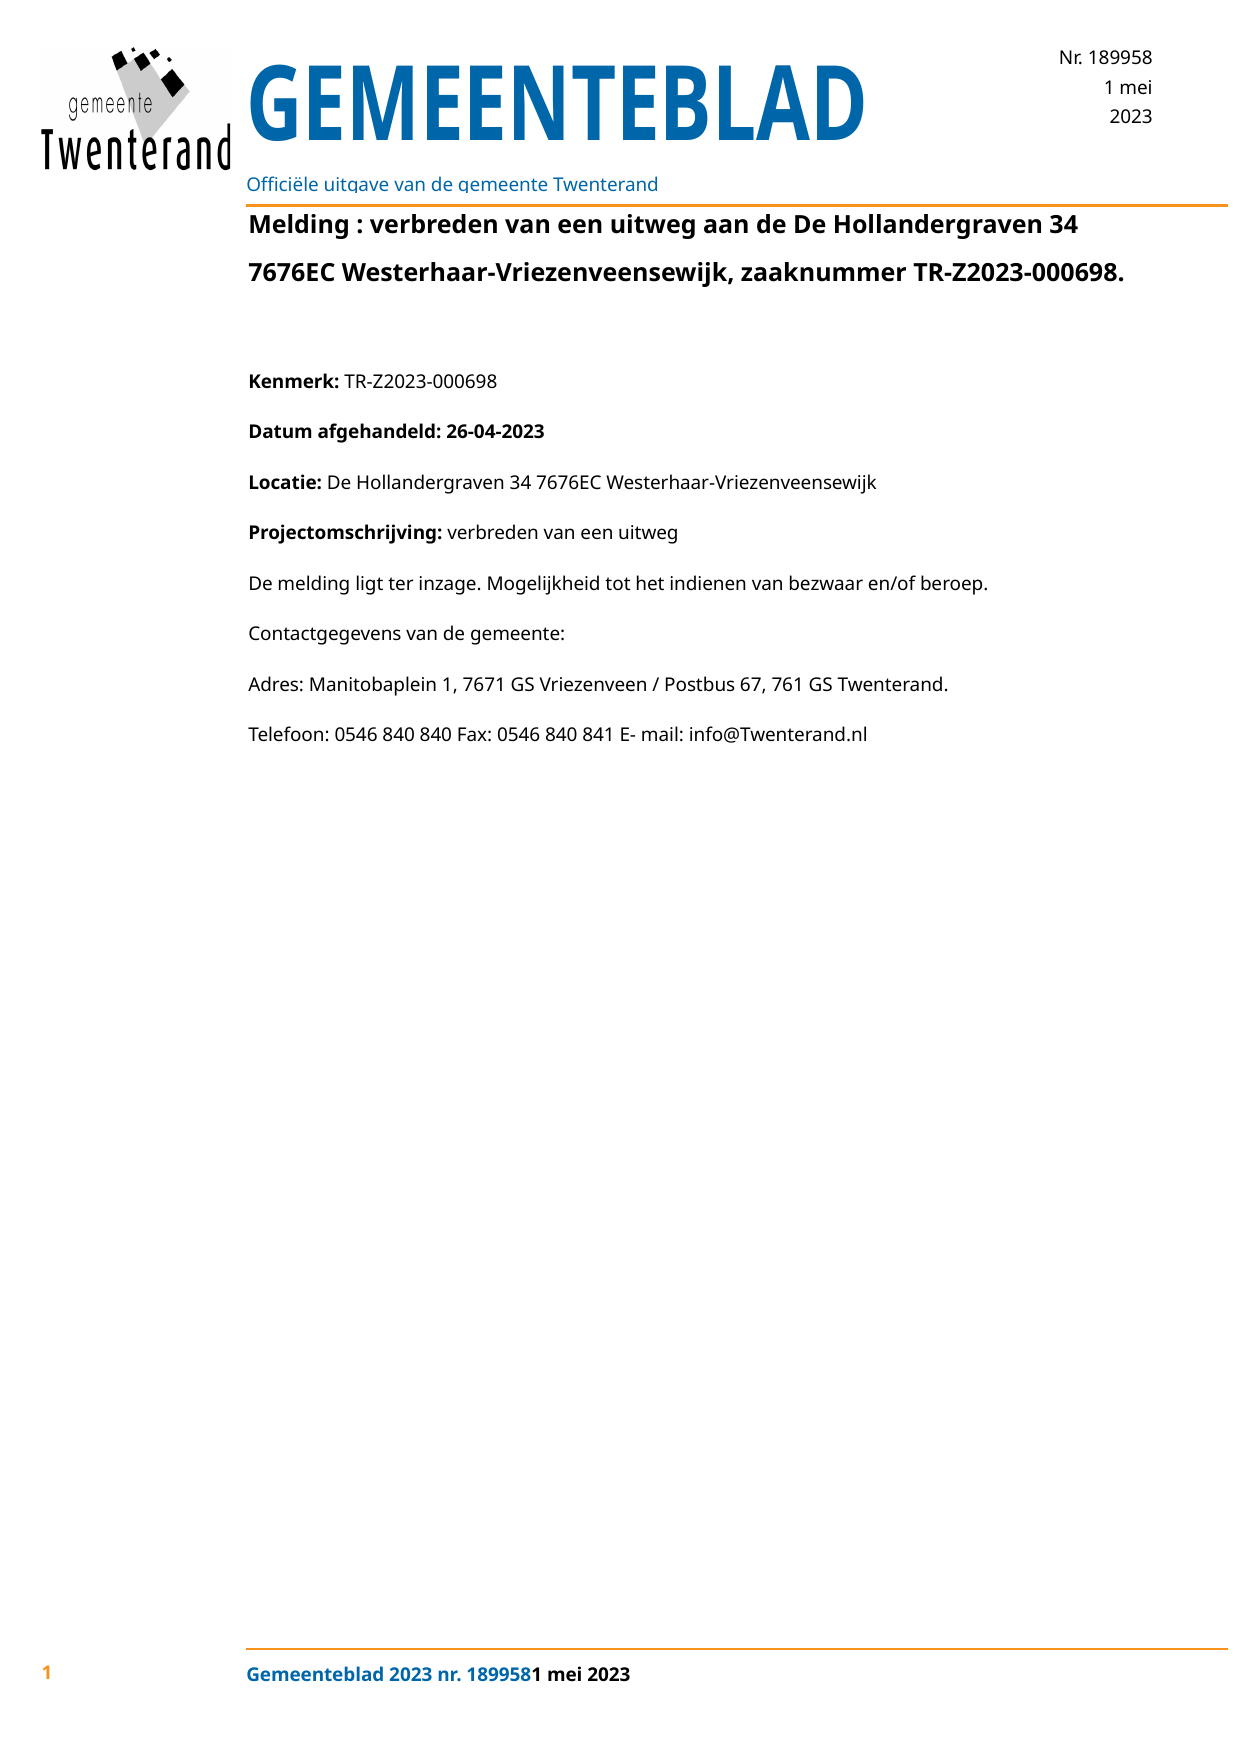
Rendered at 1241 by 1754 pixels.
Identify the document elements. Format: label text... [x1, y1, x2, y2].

text Projectomschrijving: verbreden van een uitweg [248, 519, 1152, 545]
text Contactgegevens van de gemeente: [248, 620, 1152, 646]
text Kenmerk: TR-Z2023-000698 [248, 368, 1152, 394]
picture [41, 47, 231, 172]
text Telefoon: 0546 840 840 Fax: 0546 840 841 E- mail: info@Twenterand.nl [248, 721, 1152, 747]
text Adres: Manitobaplein 1, 7671 GS Vriezenveen / Postbus 67, 761 GS Twenterand. [248, 671, 1152, 697]
text Melding : verbreden van een uitweg aan de De Hollandergraven 34 7676EC Westerhaar-Vriezenveensewijk, zaaknummer TR-Z2023-000698. [248, 207, 1152, 288]
text Locatie: De Hollandergraven 34 7676EC Westerhaar-Vriezenveensewijk [248, 469, 1152, 495]
text De melding ligt ter inzage. Mogelijkheid tot het indienen van bezwaar en/of beroep. [248, 570, 1152, 596]
text Datum afgehandeld: 26-04-2023 [248, 419, 1152, 444]
